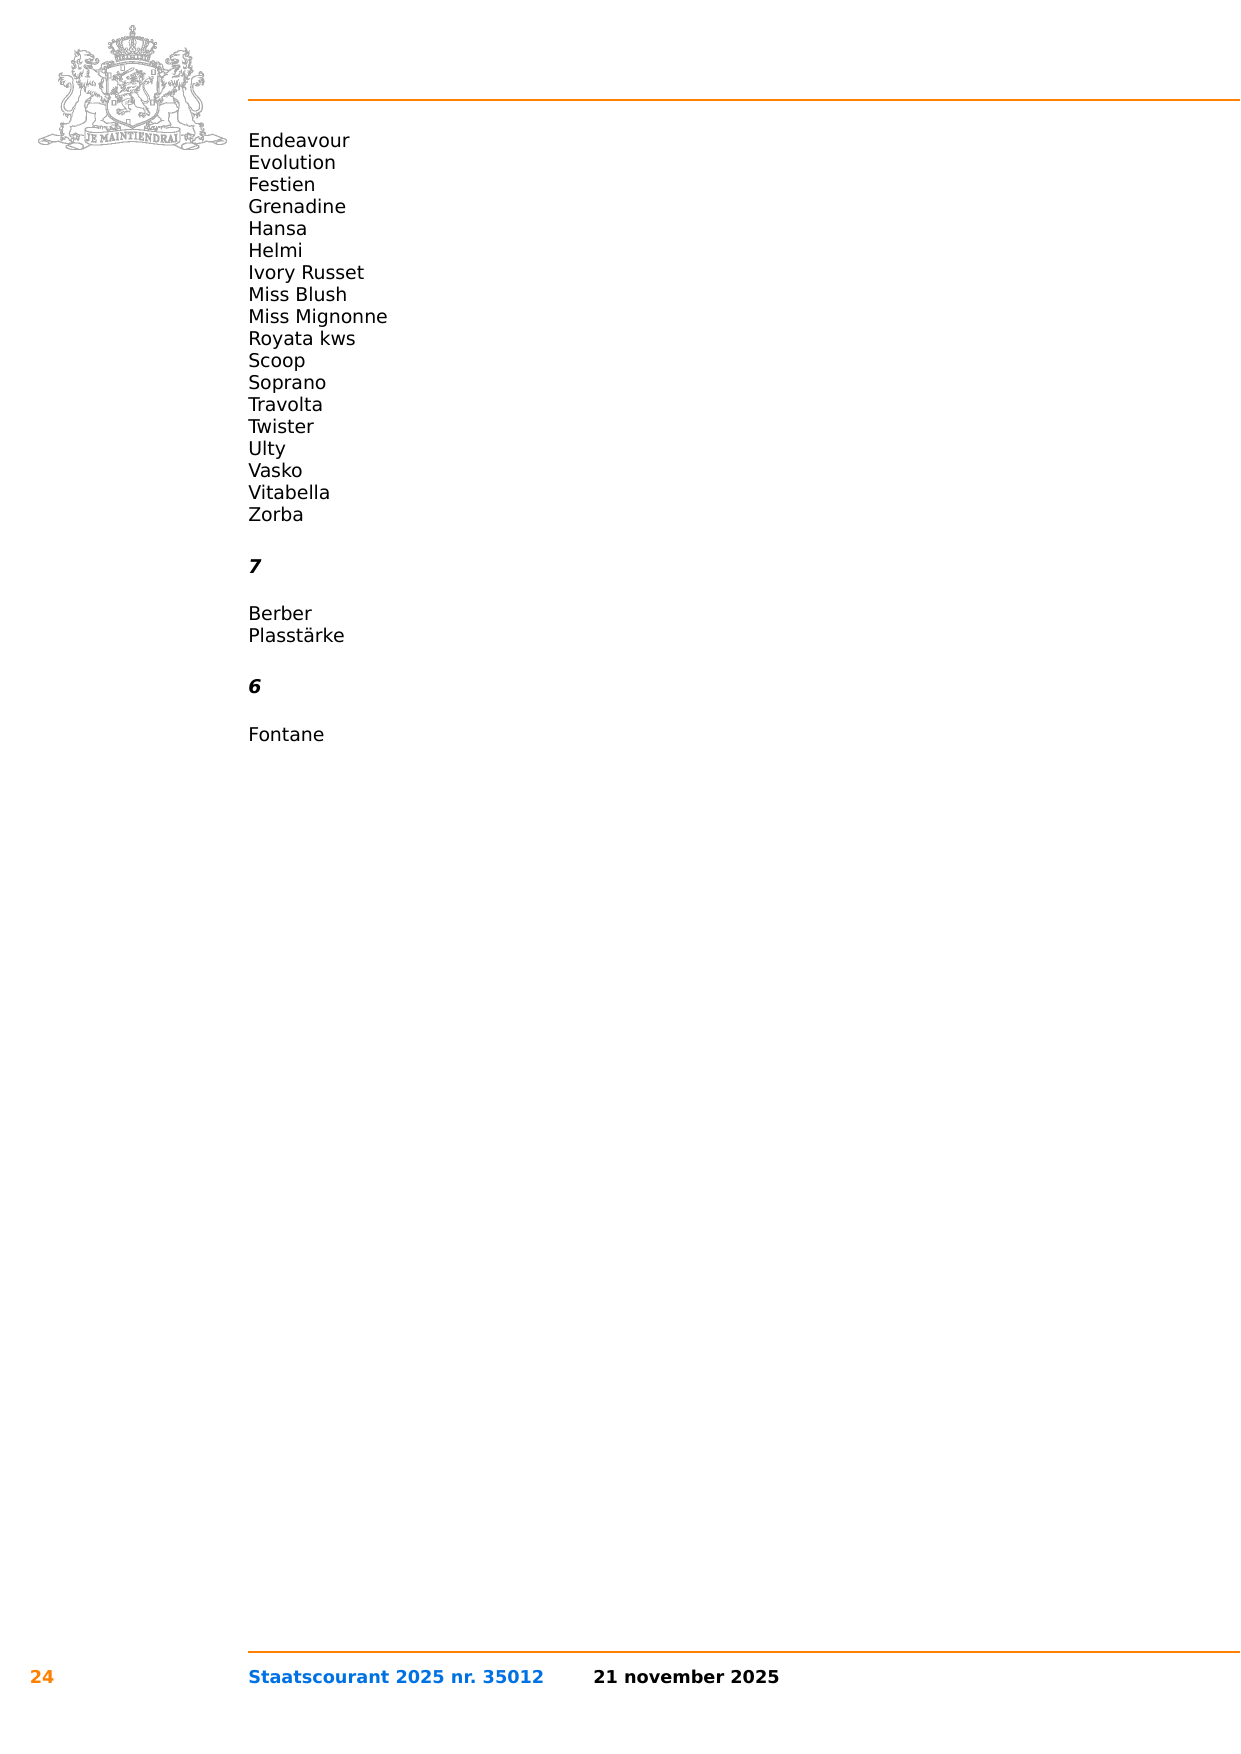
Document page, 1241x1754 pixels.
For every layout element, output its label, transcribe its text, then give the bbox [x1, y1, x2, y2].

text Berber [248, 602, 1163, 624]
picture [38, 25, 227, 150]
text Hansa [248, 218, 1163, 240]
subtitle 6 [248, 676, 1163, 698]
text Zorba [248, 503, 1163, 526]
text Vasko [248, 459, 1163, 482]
text Ivory Russet [248, 262, 1163, 284]
text Plasstärke [248, 624, 1163, 646]
text Miss Blush [248, 284, 1163, 306]
text Scoop [248, 350, 1163, 372]
text Royata kws [248, 328, 1163, 350]
text Endeavour [248, 130, 1163, 152]
text Festien [248, 174, 1163, 196]
subtitle 7 [248, 556, 1163, 577]
text Vitabella [248, 482, 1163, 503]
text Helmi [248, 240, 1163, 262]
text Evolution [248, 152, 1163, 174]
text Fontane [248, 723, 1163, 745]
text Miss Mignonne [248, 306, 1163, 328]
text Ulty [248, 438, 1163, 459]
text Grenadine [248, 196, 1163, 218]
text Soprano [248, 372, 1163, 394]
text Twister [248, 416, 1163, 438]
text Travolta [248, 394, 1163, 416]
